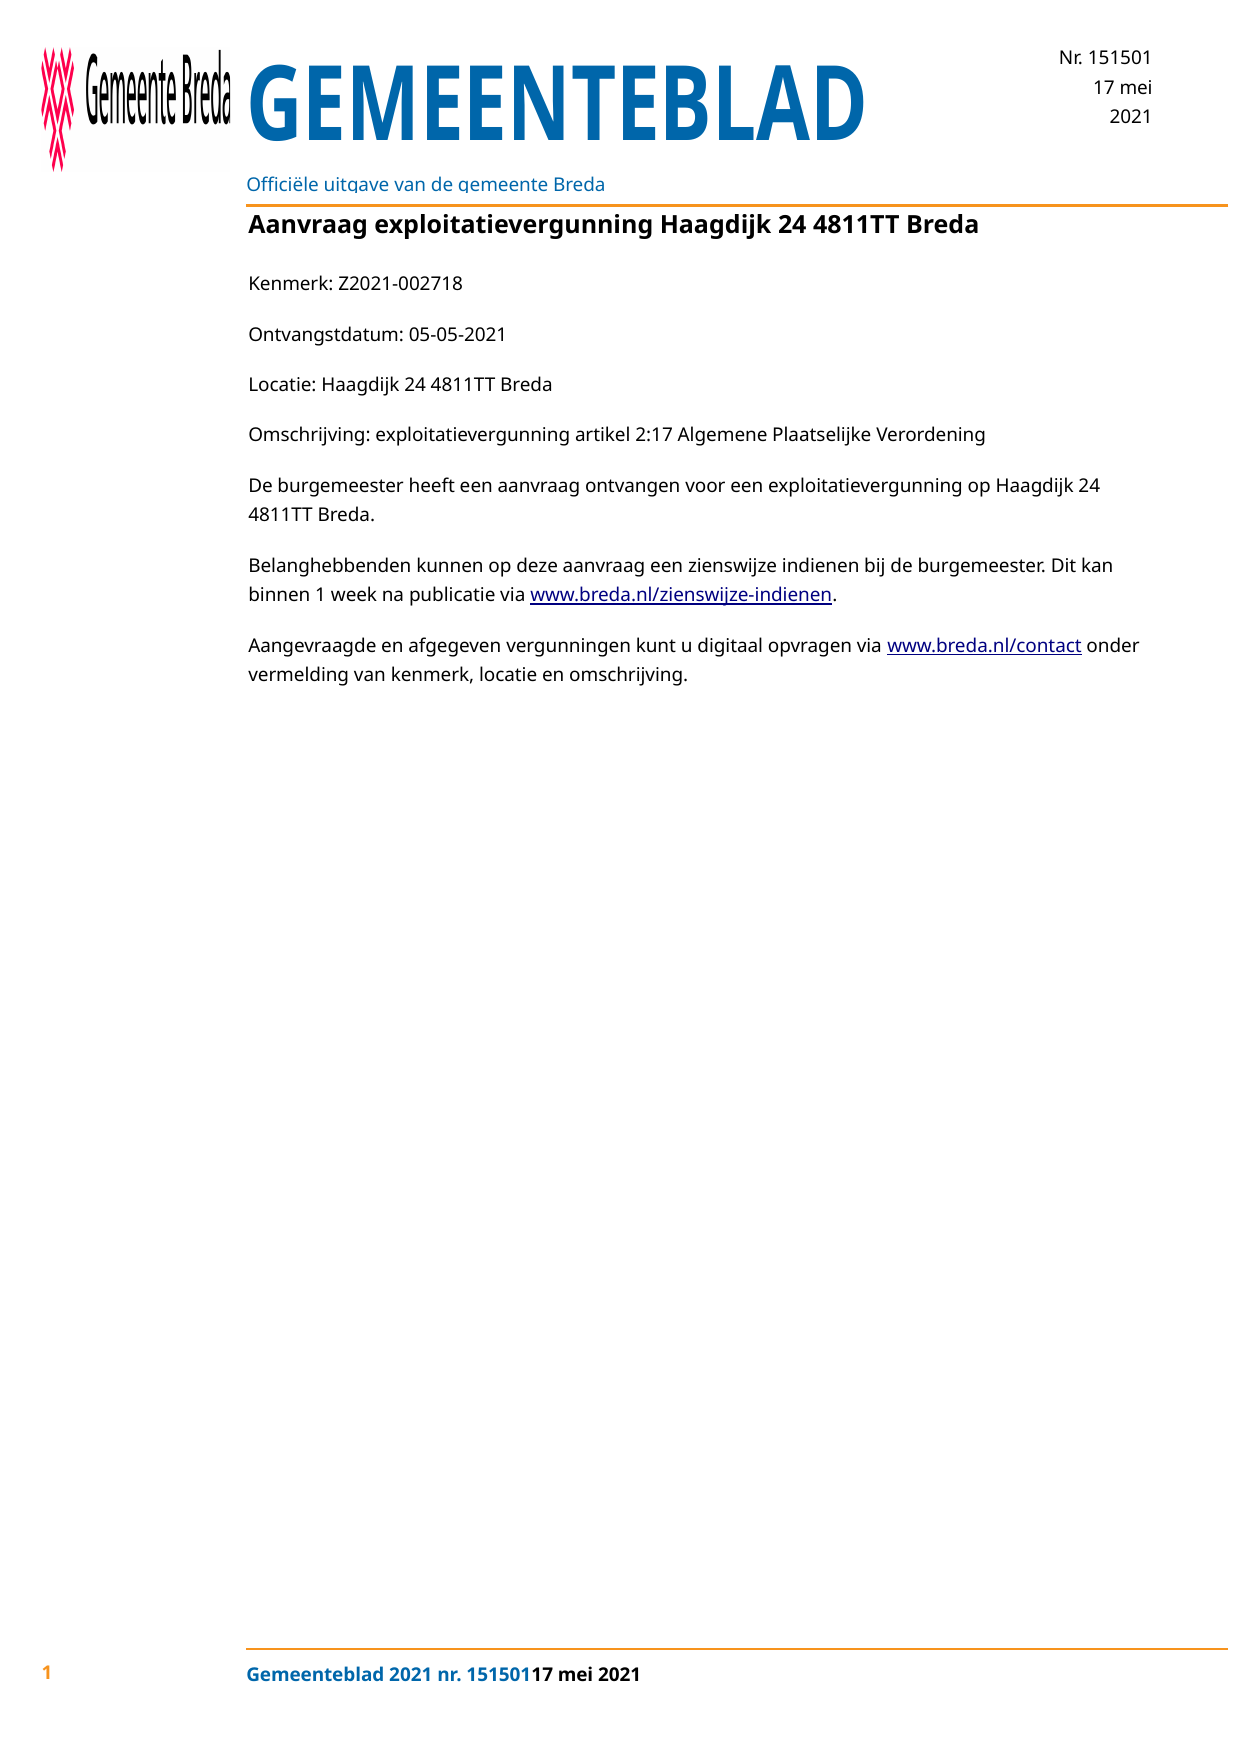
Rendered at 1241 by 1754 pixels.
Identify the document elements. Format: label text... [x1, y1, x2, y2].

text Aangevraagde en afgegeven vergunningen kunt u digitaal opvragen via www.breda.nl/contact onder vermelding van kenmerk, locatie en omschrijving. [248, 632, 1152, 687]
text Ontvangstdatum: 05-05-2021 [248, 321, 1152, 346]
text De burgemeester heeft een aanvraag ontvangen voor een exploitatievergunning op Haagdijk 24 4811TT Breda. [248, 472, 1152, 527]
text Omschrijving: exploitatievergunning artikel 2:17 Algemene Plaatselijke Verordening [248, 422, 1152, 447]
text Belanghebbenden kunnen op deze aanvraag een zienswijze indienen bij de burgemeester. Dit kan binnen 1 week na publicatie via www.breda.nl/zienswijze-indienen. [248, 552, 1152, 607]
picture [41, 47, 231, 172]
text Aanvraag exploitatievergunning Haagdijk 24 4811TT Breda [248, 207, 1152, 241]
text Locatie: Haagdijk 24 4811TT Breda [248, 371, 1152, 397]
text Kenmerk: Z2021-002718 [248, 270, 1152, 296]
